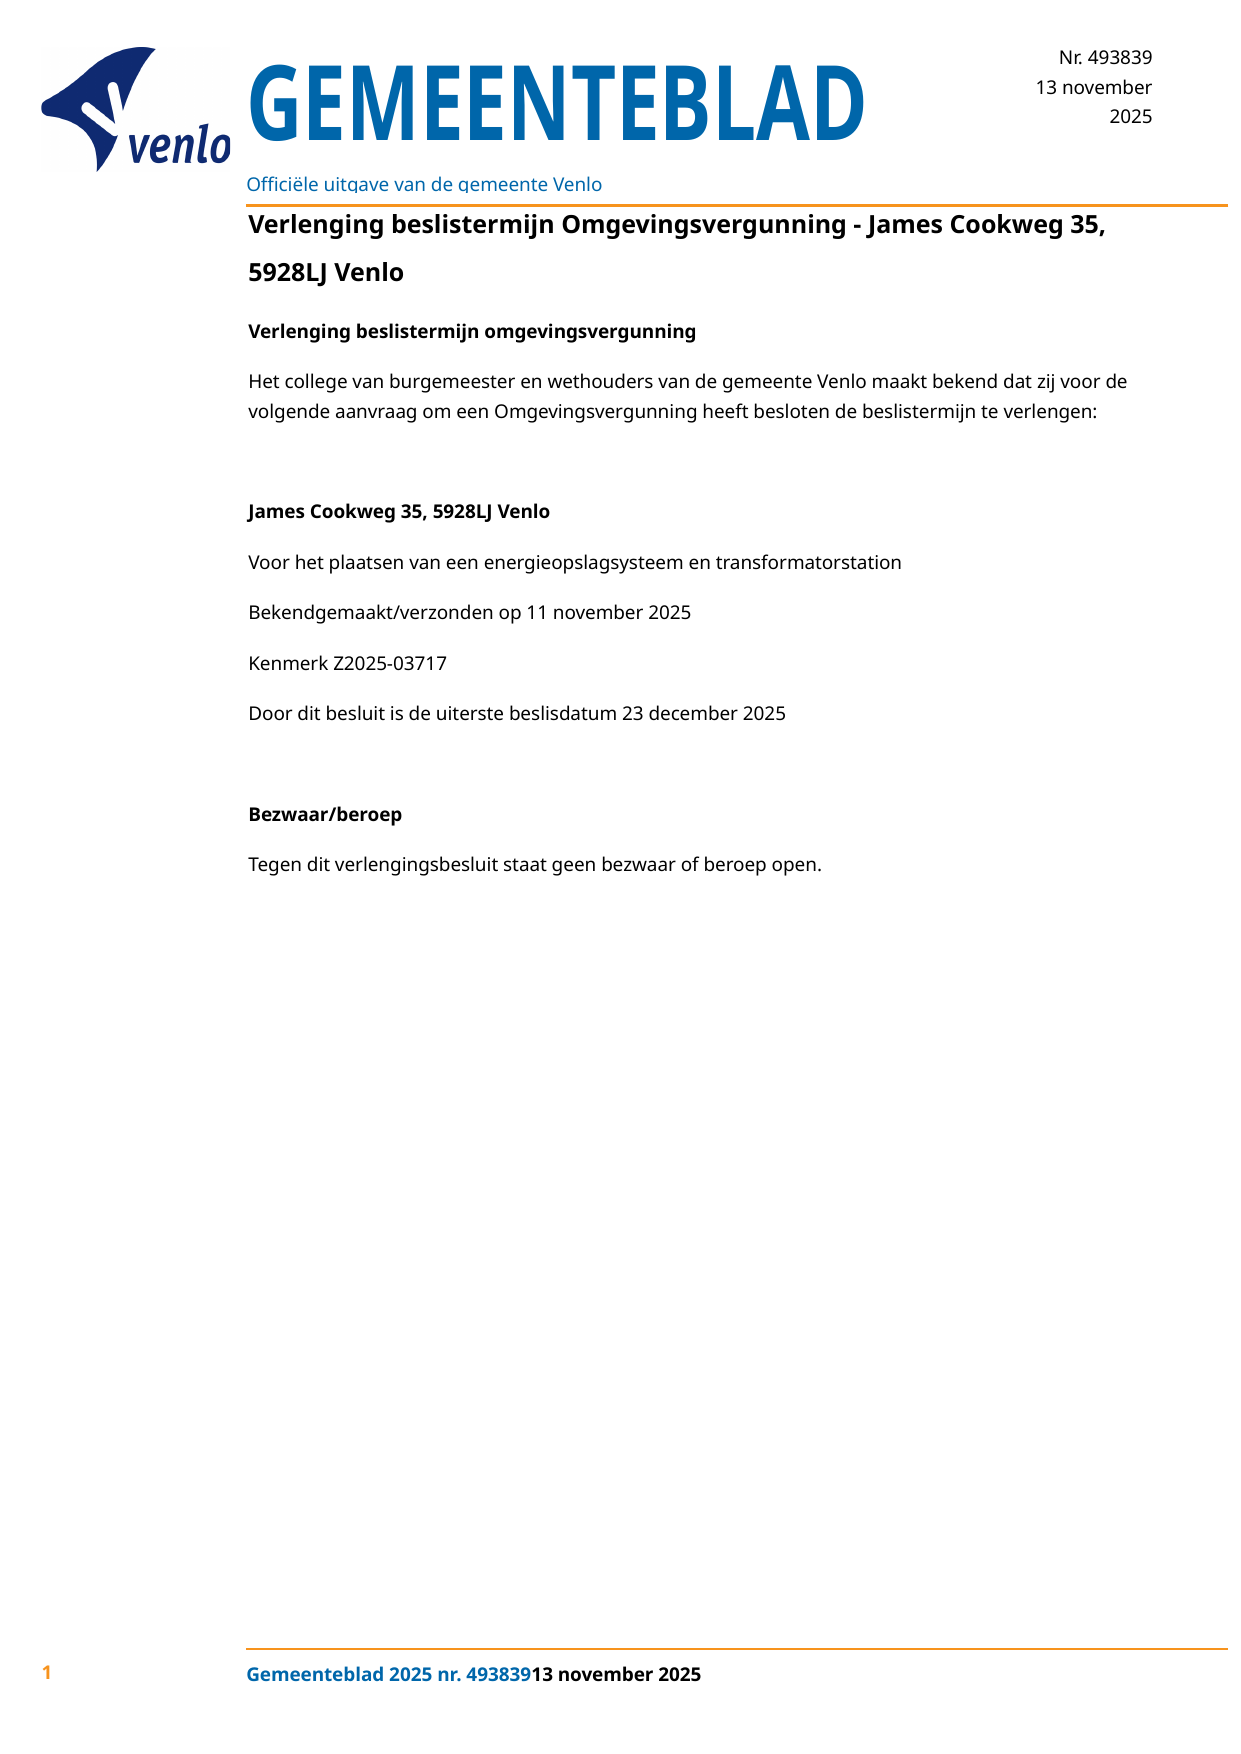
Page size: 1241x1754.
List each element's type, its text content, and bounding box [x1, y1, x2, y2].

text Verlenging beslistermijn Omgevingsvergunning - James Cookweg 35, 5928LJ Venlo [248, 207, 1152, 288]
picture [41, 47, 231, 172]
text Kenmerk Z2025-03717 [248, 650, 1152, 676]
text Verlenging beslistermijn omgevingsvergunning [248, 318, 1152, 344]
text Bezwaar/beroep [248, 801, 1152, 827]
text Door dit besluit is de uiterste beslisdatum 23 december 2025 [248, 700, 1152, 726]
text Voor het plaatsen van een energieopslagsysteem en transformatorstation [248, 549, 1152, 575]
text Bekendgemaakt/verzonden op 11 november 2025 [248, 599, 1152, 625]
text Het college van burgemeester en wethouders van de gemeente Venlo maakt bekend dat zij voor de volgende aanvraag om een Omgevingsvergunning heeft besloten de beslistermijn te verlengen: [248, 368, 1152, 424]
text Tegen dit verlengingsbesluit staat geen bezwaar of beroep open. [248, 852, 1152, 877]
text James Cookweg 35, 5928LJ Venlo [248, 499, 1152, 524]
